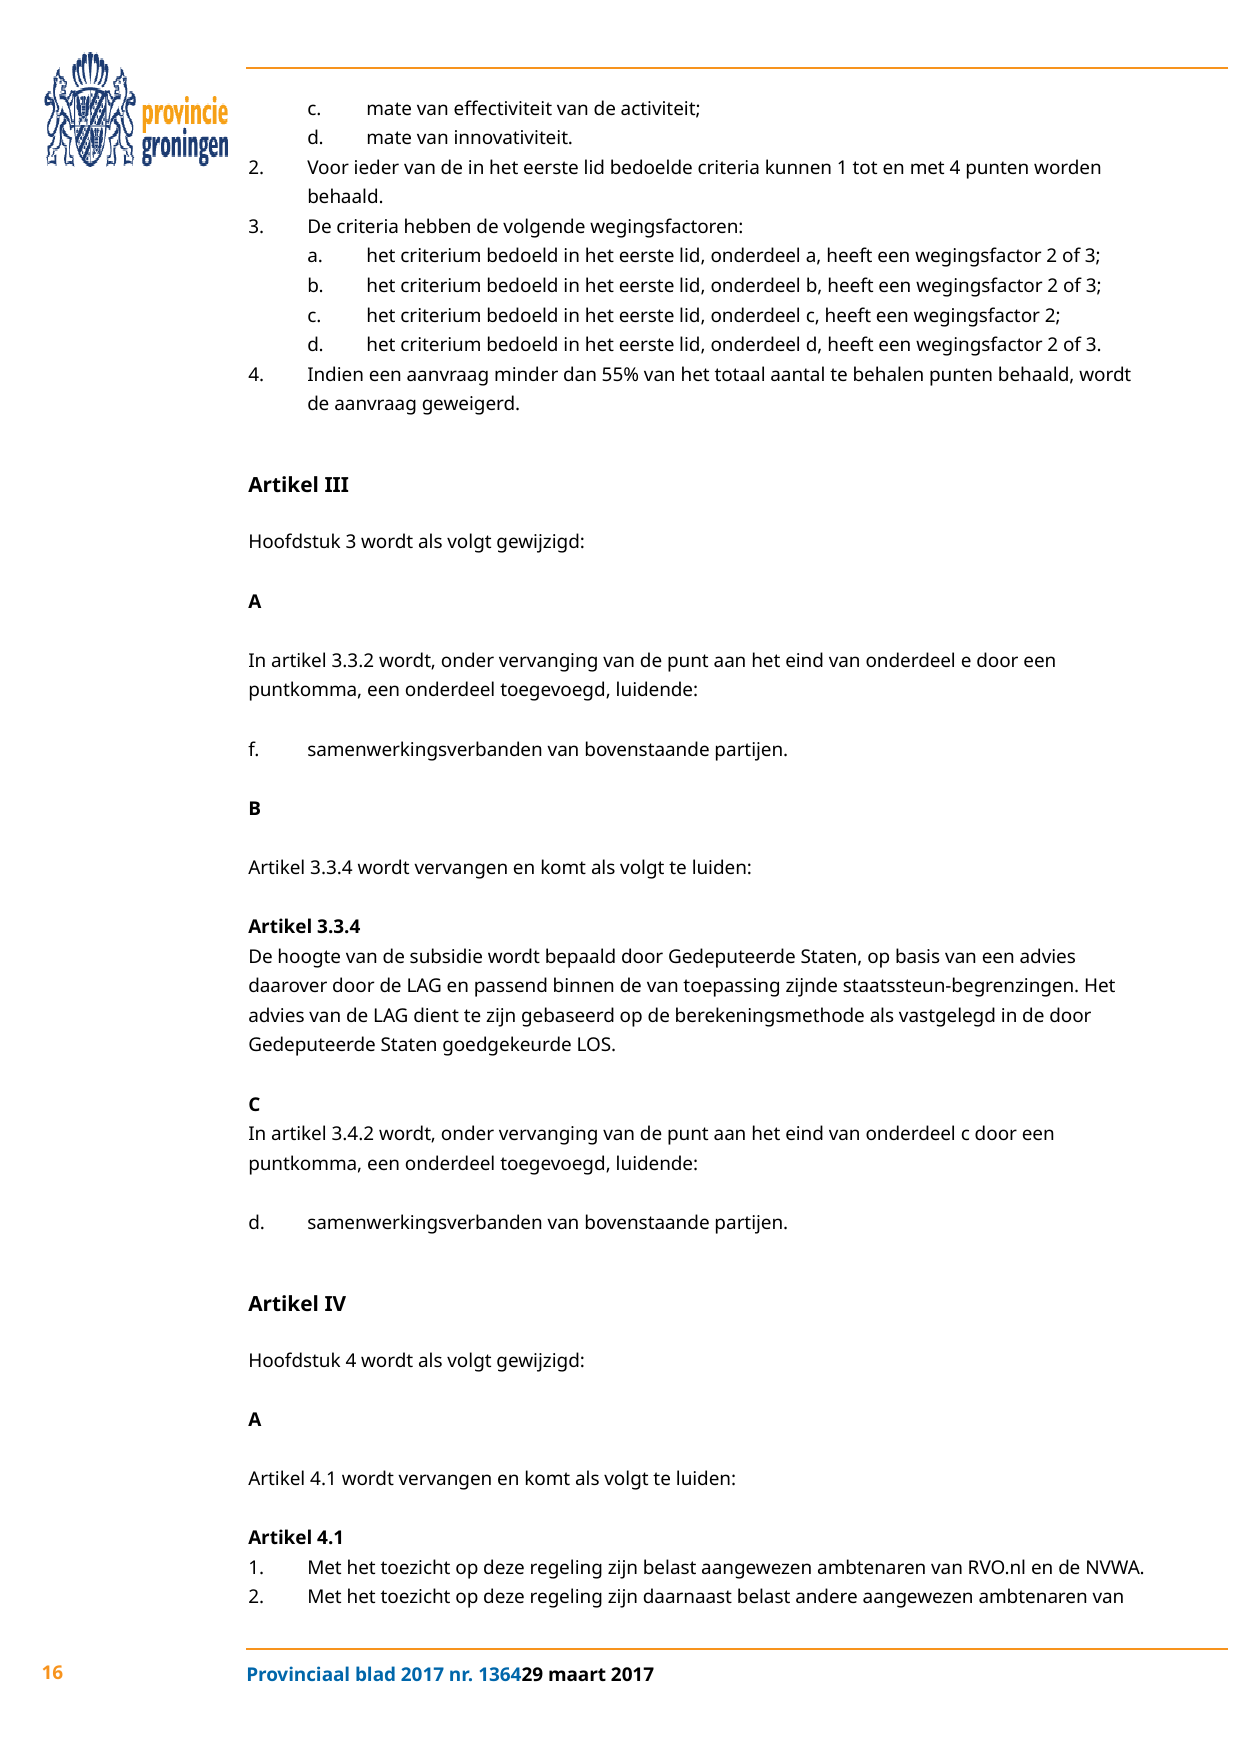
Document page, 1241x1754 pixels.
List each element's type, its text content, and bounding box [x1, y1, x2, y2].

list het criterium bedoeld in het eerste lid, onderdeel b, heeft een wegingsfactor 2 of 3; [307, 272, 1152, 298]
list De criteria hebben de volgende wegingsfactoren: [248, 213, 1152, 239]
text Artikel 4.1 [248, 1524, 1152, 1550]
text A [248, 588, 1152, 613]
list samenwerkingsverbanden van bovenstaande partijen. [248, 736, 1152, 761]
text In artikel 3.3.2 wordt, onder vervanging van de punt aan het eind van onderdeel e door een puntkomma, een onderdeel toegevoegd, luidende: [248, 647, 1152, 702]
list mate van effectiviteit van de activiteit; [307, 95, 1152, 121]
text Artikel IV [248, 1289, 1152, 1317]
picture [41, 47, 231, 172]
text C [248, 1091, 1152, 1116]
text De hoogte van de subsidie wordt bepaald door Gedeputeerde Staten, op basis van een advies daarover door de LAG en passend binnen de van toepassing zijnde staatssteun-begrenzingen. Het advies van de LAG dient te zijn gebaseerd op de berekeningsmethode als vastgelegd in de door Gedeputeerde Staten goedgekeurde LOS. [248, 943, 1152, 1057]
text Artikel III [248, 471, 1152, 499]
list het criterium bedoeld in het eerste lid, onderdeel c, heeft een wegingsfactor 2; [307, 302, 1152, 328]
text B [248, 795, 1152, 821]
text Artikel 3.3.4 wordt vervangen en komt als volgt te luiden: [248, 854, 1152, 880]
list Met het toezicht op deze regeling zijn belast aangewezen ambtenaren van RVO.nl en de NVWA. [248, 1554, 1152, 1580]
list Met het toezicht op deze regeling zijn daarnaast belast andere aangewezen ambtenaren van [248, 1584, 1152, 1609]
list Voor ieder van de in het eerste lid bedoelde criteria kunnen 1 tot en met 4 punten worden behaald. [248, 154, 1152, 209]
text Hoofdstuk 4 wordt als volgt gewijzigd: [248, 1347, 1152, 1373]
list het criterium bedoeld in het eerste lid, onderdeel a, heeft een wegingsfactor 2 of 3; [307, 243, 1152, 268]
text Artikel 4.1 wordt vervangen en komt als volgt te luiden: [248, 1465, 1152, 1491]
list samenwerkingsverbanden van bovenstaande partijen. [248, 1209, 1152, 1235]
text Hoofdstuk 3 wordt als volgt gewijzigd: [248, 529, 1152, 554]
list mate van innovativiteit. [307, 124, 1152, 150]
text A [248, 1406, 1152, 1432]
list Indien een aanvraag minder dan 55% van het totaal aantal te behalen punten behaald, wordt de aanvraag geweigerd. [248, 361, 1152, 416]
text Artikel 3.3.4 [248, 913, 1152, 939]
list het criterium bedoeld in het eerste lid, onderdeel d, heeft een wegingsfactor 2 of 3. [307, 331, 1152, 357]
text In artikel 3.4.2 wordt, onder vervanging van de punt aan het eind van onderdeel c door een puntkomma, een onderdeel toegevoegd, luidende: [248, 1120, 1152, 1176]
